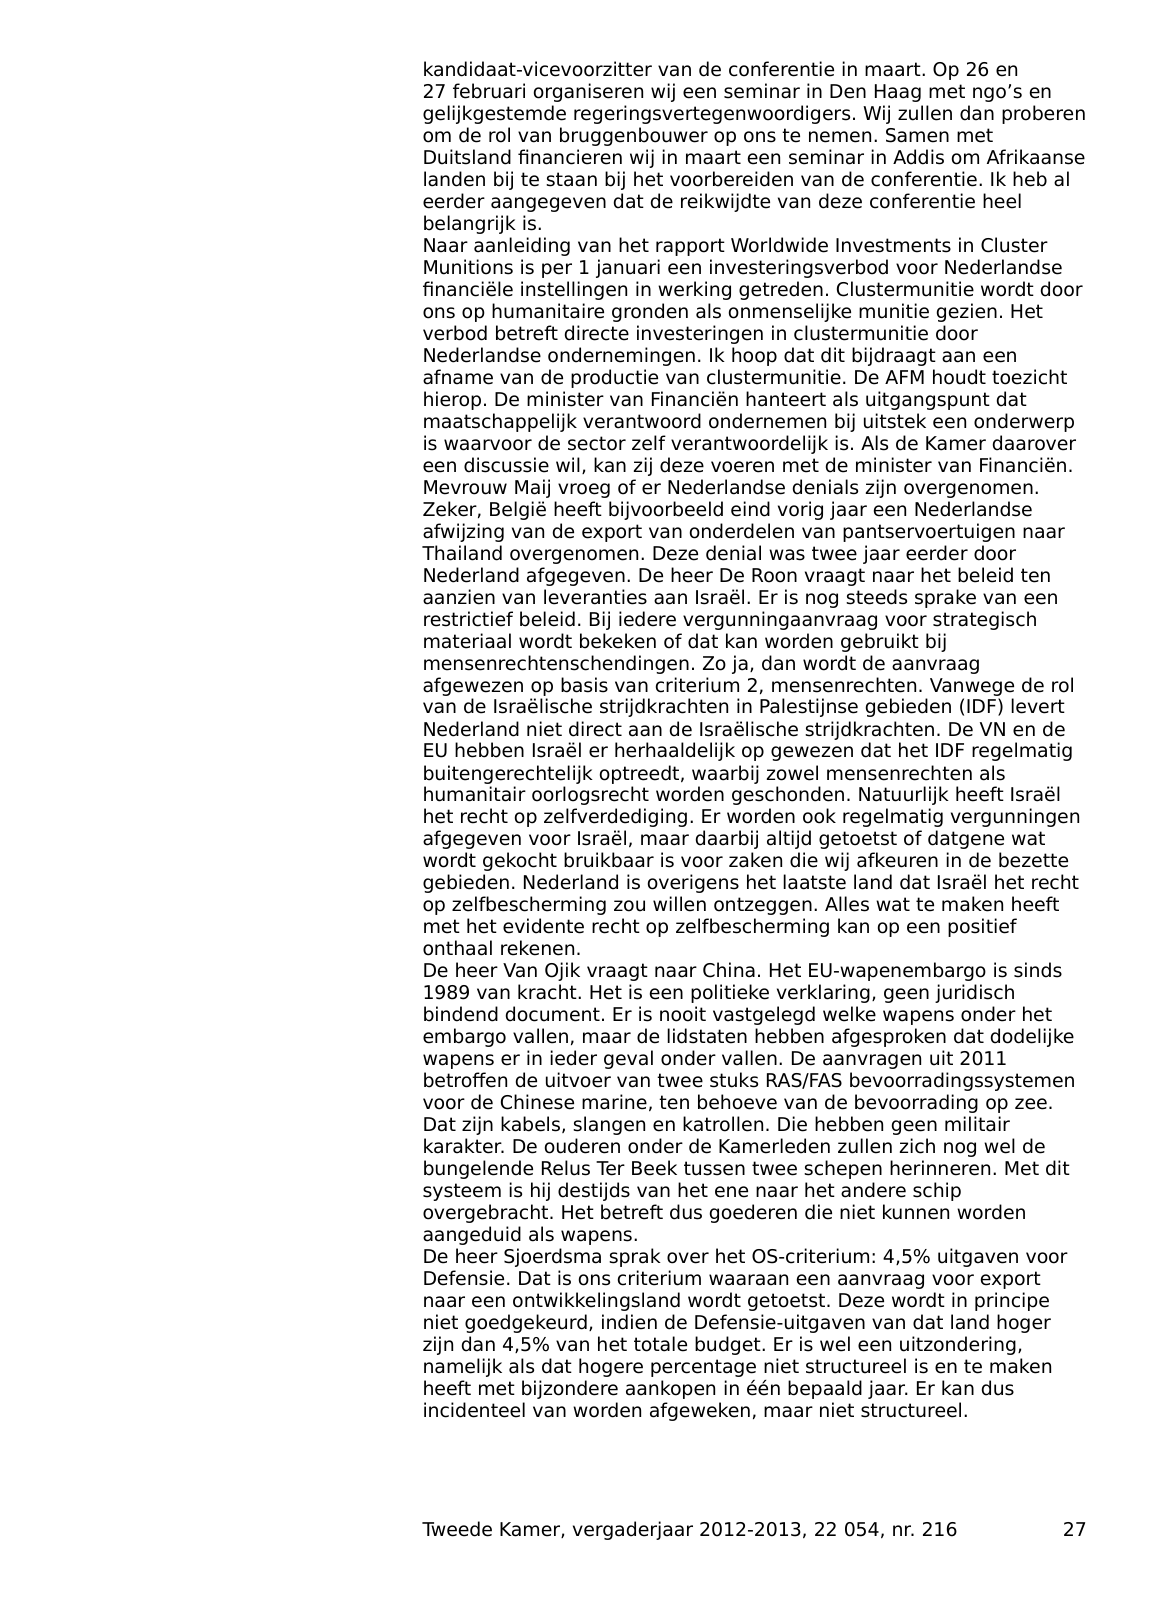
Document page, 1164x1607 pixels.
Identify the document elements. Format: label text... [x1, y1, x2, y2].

text De heer Sjoerdsma sprak over het OS-criterium: 4,5% uitgaven voor Defensie. Dat is ons criterium waaraan een aanvraag voor export naar een ontwikkelingsland wordt getoetst. Deze wordt in principe niet goedgekeurd, indien de Defensie-uitgaven van dat land hoger zijn dan 4,5% van het totale budget. Er is wel een uitzondering, namelijk als dat hogere percentage niet structureel is en te maken heeft met bijzondere aankopen in één bepaald jaar. Er kan dus incidenteel van worden afgeweken, maar niet structureel. [422, 1246, 1087, 1422]
text Mevrouw Maij vroeg of er Nederlandse denials zijn overgenomen. Zeker, België heeft bijvoorbeeld eind vorig jaar een Nederlandse afwijzing van de export van onderdelen van pantservoertuigen naar Thailand overgenomen. Deze denial was twee jaar eerder door Nederland afgegeven. De heer De Roon vraagt naar het beleid ten aanzien van leveranties aan Israël. Er is nog steeds sprake van een restrictief beleid. Bij iedere vergunningaanvraag voor strategisch materiaal wordt bekeken of dat kan worden gebruikt bij mensenrechtenschendingen. Zo ja, dan wordt de aanvraag afgewezen op basis van criterium 2, mensenrechten. Vanwege de rol van de Israëlische strijdkrachten in Palestijnse gebieden (IDF) levert Nederland niet direct aan de Israëlische strijdkrachten. De VN en de EU hebben Israël er herhaaldelijk op gewezen dat het IDF regelmatig buitengerechtelijk optreedt, waarbij zowel mensenrechten als humanitair oorlogsrecht worden geschonden. Natuurlijk heeft Israël het recht op zelfverdediging. Er worden ook regelmatig vergunningen afgegeven voor Israël, maar daarbij altijd getoetst of datgene wat wordt gekocht bruikbaar is voor zaken die wij afkeuren in de bezette gebieden. Nederland is overigens het laatste land dat Israël het recht op zelfbescherming zou willen ontzeggen. Alles wat te maken heeft met het evidente recht op zelfbescherming kan op een positief onthaal rekenen. [422, 477, 1087, 960]
text kandidaat-vicevoorzitter van de conferentie in maart. Op 26 en 27 februari organiseren wij een seminar in Den Haag met ngo’s en gelijkgestemde regeringsvertegenwoordigers. Wij zullen dan proberen om de rol van bruggenbouwer op ons te nemen. Samen met Duitsland financieren wij in maart een seminar in Addis om Afrikaanse landen bij te staan bij het voorbereiden van de conferentie. Ik heb al eerder aangegeven dat de reikwijdte van deze conferentie heel belangrijk is. [422, 59, 1087, 235]
text Naar aanleiding van het rapport Worldwide Investments in Cluster Munitions is per 1 januari een investeringsverbod voor Nederlandse financiële instellingen in werking getreden. Clustermunitie wordt door ons op humanitaire gronden als onmenselijke munitie gezien. Het verbod betreft directe investeringen in clustermunitie door Nederlandse ondernemingen. Ik hoop dat dit bijdraagt aan een afname van de productie van clustermunitie. De AFM houdt toezicht hierop. De minister van Financiën hanteert als uitgangspunt dat maatschappelijk verantwoord ondernemen bij uitstek een onderwerp is waarvoor de sector zelf verantwoordelijk is. Als de Kamer daarover een discussie wil, kan zij deze voeren met de minister van Financiën. [422, 235, 1087, 477]
text De heer Van Ojik vraagt naar China. Het EU-wapenembargo is sinds 1989 van kracht. Het is een politieke verklaring, geen juridisch bindend document. Er is nooit vastgelegd welke wapens onder het embargo vallen, maar de lidstaten hebben afgesproken dat dodelijke wapens er in ieder geval onder vallen. De aanvragen uit 2011 betroffen de uitvoer van twee stuks RAS/FAS bevoorradingssystemen voor de Chinese marine, ten behoeve van de bevoorrading op zee. Dat zijn kabels, slangen en katrollen. Die hebben geen militair karakter. De ouderen onder de Kamerleden zullen zich nog wel de bungelende Relus Ter Beek tussen twee schepen herinneren. Met dit systeem is hij destijds van het ene naar het andere schip overgebracht. Het betreft dus goederen die niet kunnen worden aangeduid als wapens. [422, 960, 1087, 1246]
